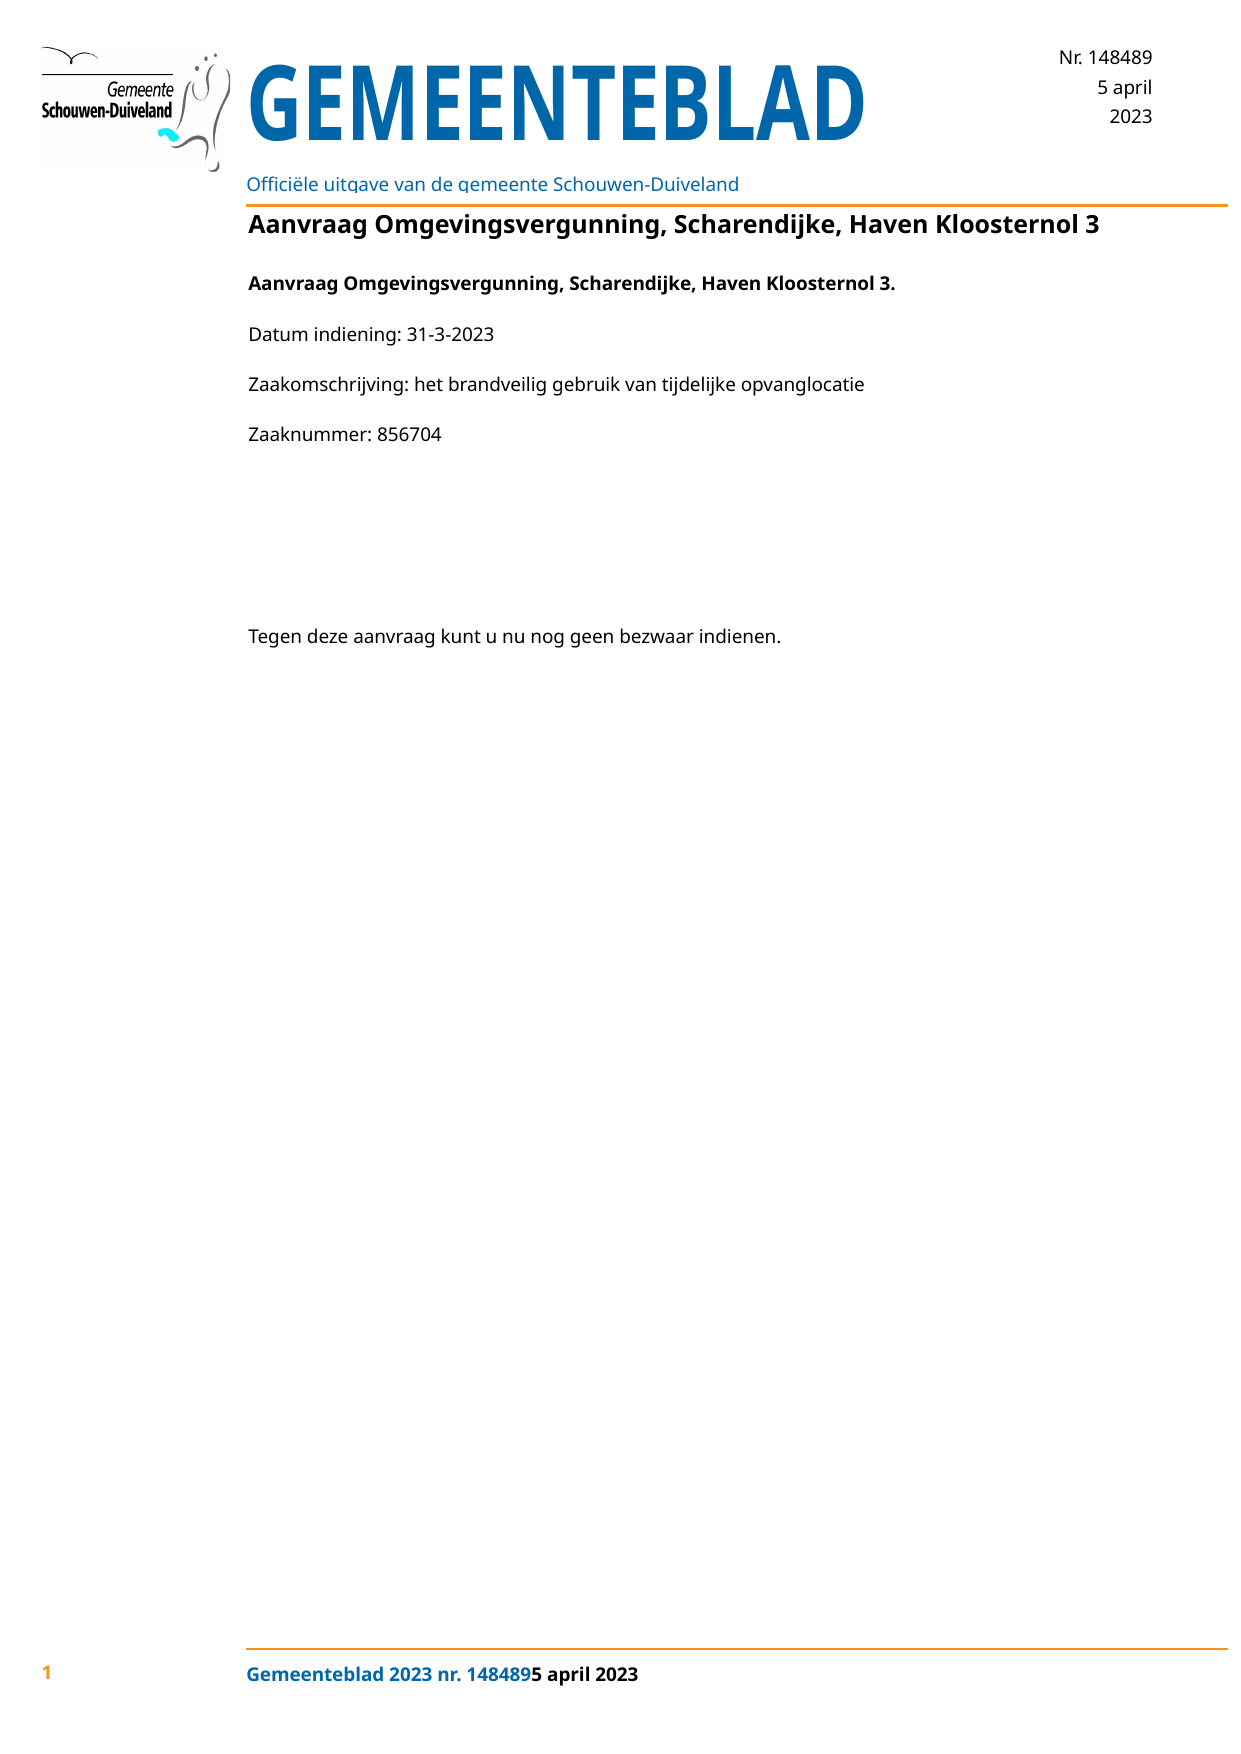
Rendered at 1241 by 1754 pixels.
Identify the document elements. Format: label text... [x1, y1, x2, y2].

text Datum indiening: 31-3-2023 [248, 321, 1152, 346]
text Aanvraag Omgevingsvergunning, Scharendijke, Haven Kloosternol 3. [248, 270, 1152, 296]
text Tegen deze aanvraag kunt u nu nog geen bezwaar indienen. [248, 623, 1152, 649]
text Zaakomschrijving: het brandveilig gebruik van tijdelijke opvanglocatie [248, 371, 1152, 397]
picture [41, 47, 231, 172]
text Aanvraag Omgevingsvergunning, Scharendijke, Haven Kloosternol 3 [248, 207, 1152, 241]
text Zaaknummer: 856704 [248, 422, 1152, 447]
